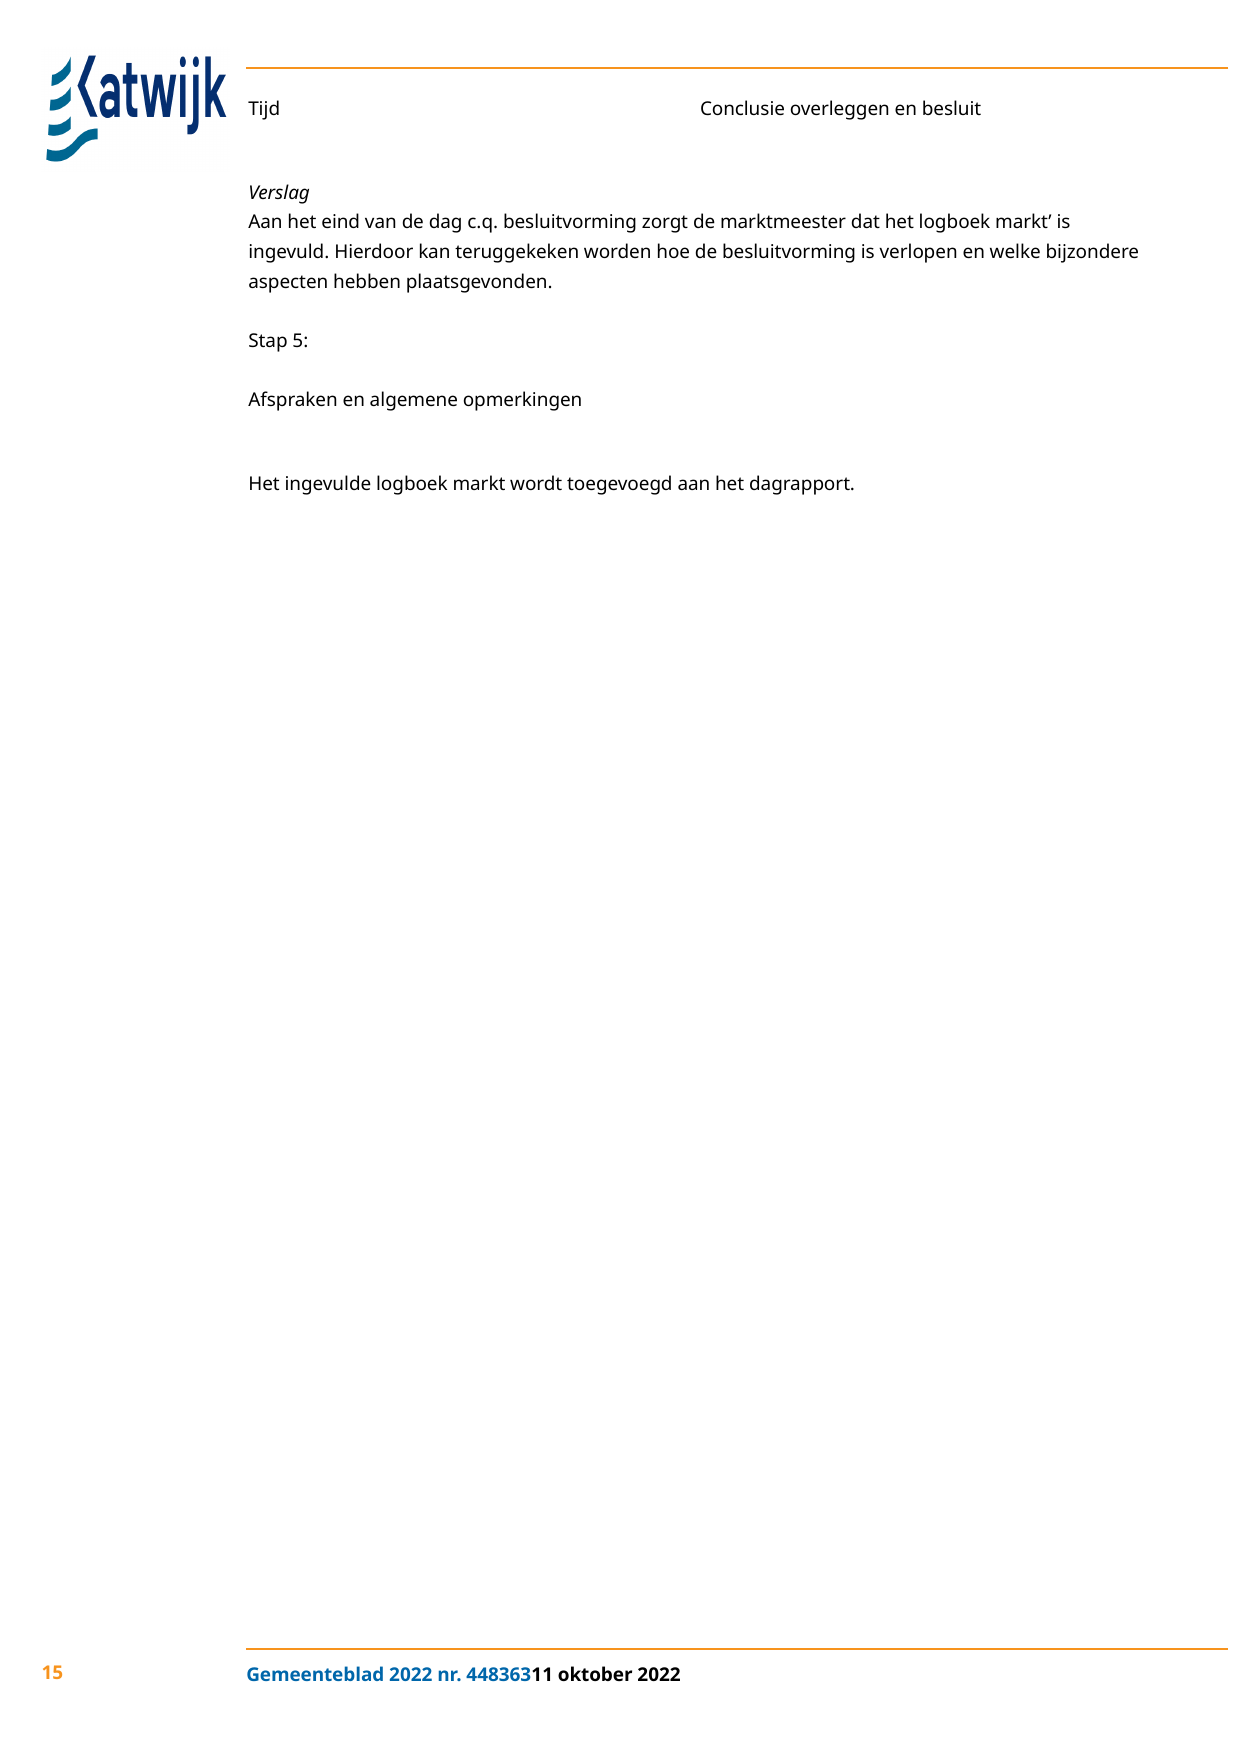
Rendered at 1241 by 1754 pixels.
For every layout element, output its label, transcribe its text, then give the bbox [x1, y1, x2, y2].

table_cell [700, 121, 1152, 146]
text Aan het eind van de dag c.q. besluitvorming zorgt de marktmeester dat het logboek markt’ is ingevuld. Hierdoor kan teruggekeken worden hoe de besluitvorming is verlopen en welke bijzondere aspecten hebben plaatsgevonden. [248, 209, 1152, 293]
table_cell [248, 121, 700, 146]
table_cell [248, 412, 1152, 438]
picture [41, 47, 231, 172]
table_header Conclusie overleggen en besluit [700, 95, 1152, 121]
text Verslag [248, 179, 1152, 205]
text Stap 5: [248, 327, 1152, 353]
table_header Afspraken en algemene opmerkingen [248, 386, 1152, 412]
text Het ingevulde logboek markt wordt toegevoegd aan het dagrapport. [248, 471, 1152, 496]
table_header Tijd [248, 95, 700, 121]
